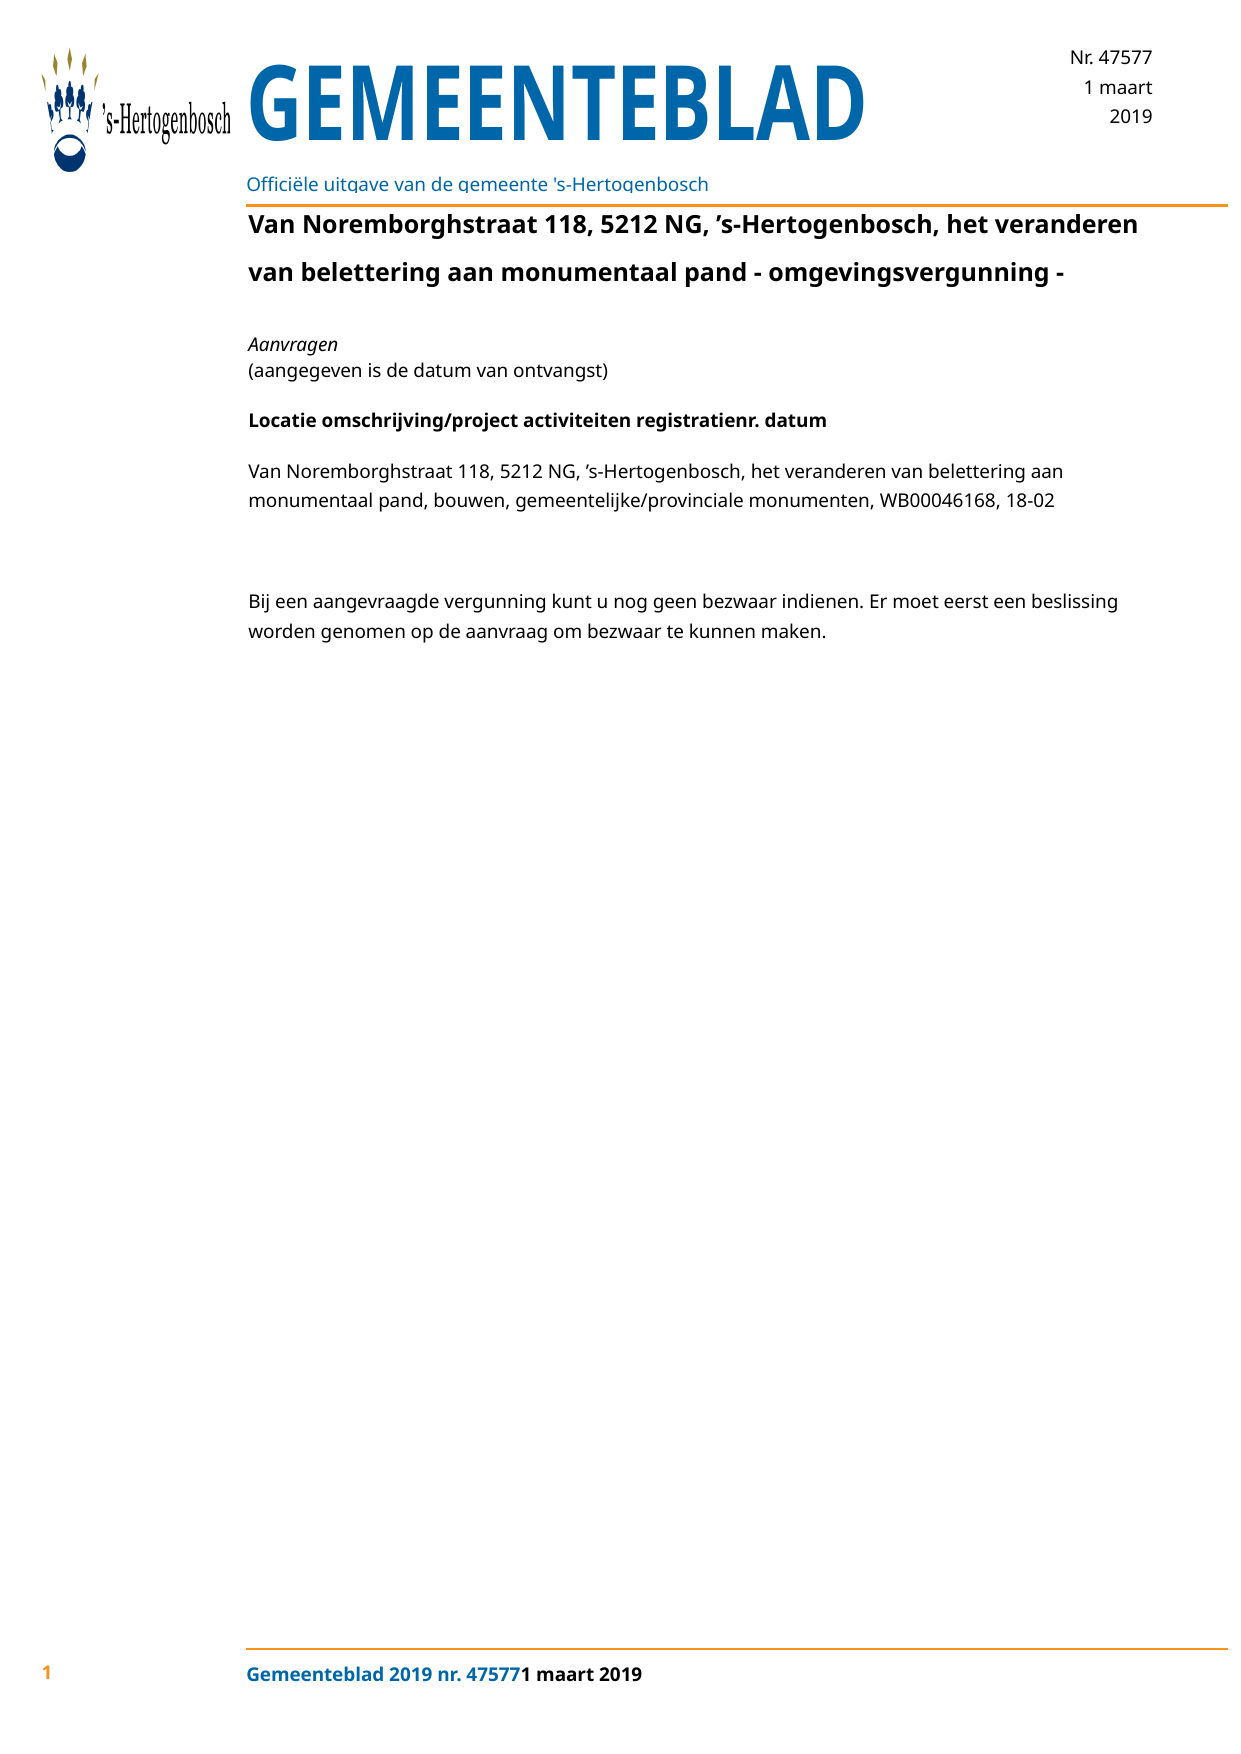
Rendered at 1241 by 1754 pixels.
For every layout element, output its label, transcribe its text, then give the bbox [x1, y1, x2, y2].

text (aangegeven is de datum van ontvangst) [248, 357, 1152, 383]
text Bij een aangevraagde vergunning kunt u nog geen bezwaar indienen. Er moet eerst een beslissing worden genomen op de aanvraag om bezwaar te kunnen maken. [248, 588, 1152, 644]
text Locatie omschrijving/project activiteiten registratienr. datum [248, 408, 1152, 433]
text Aanvragen [248, 331, 1152, 357]
text Van Noremborghstraat 118, 5212 NG, ’s-Hertogenbosch, het veranderen van belettering aan monumentaal pand - omgevingsvergunning - [248, 207, 1152, 288]
text Van Noremborghstraat 118, 5212 NG, ’s-Hertogenbosch, het veranderen van belettering aan monumentaal pand, bouwen, gemeentelijke/provinciale monumenten, WB00046168, 18-02 [248, 458, 1152, 513]
picture [41, 47, 231, 172]
